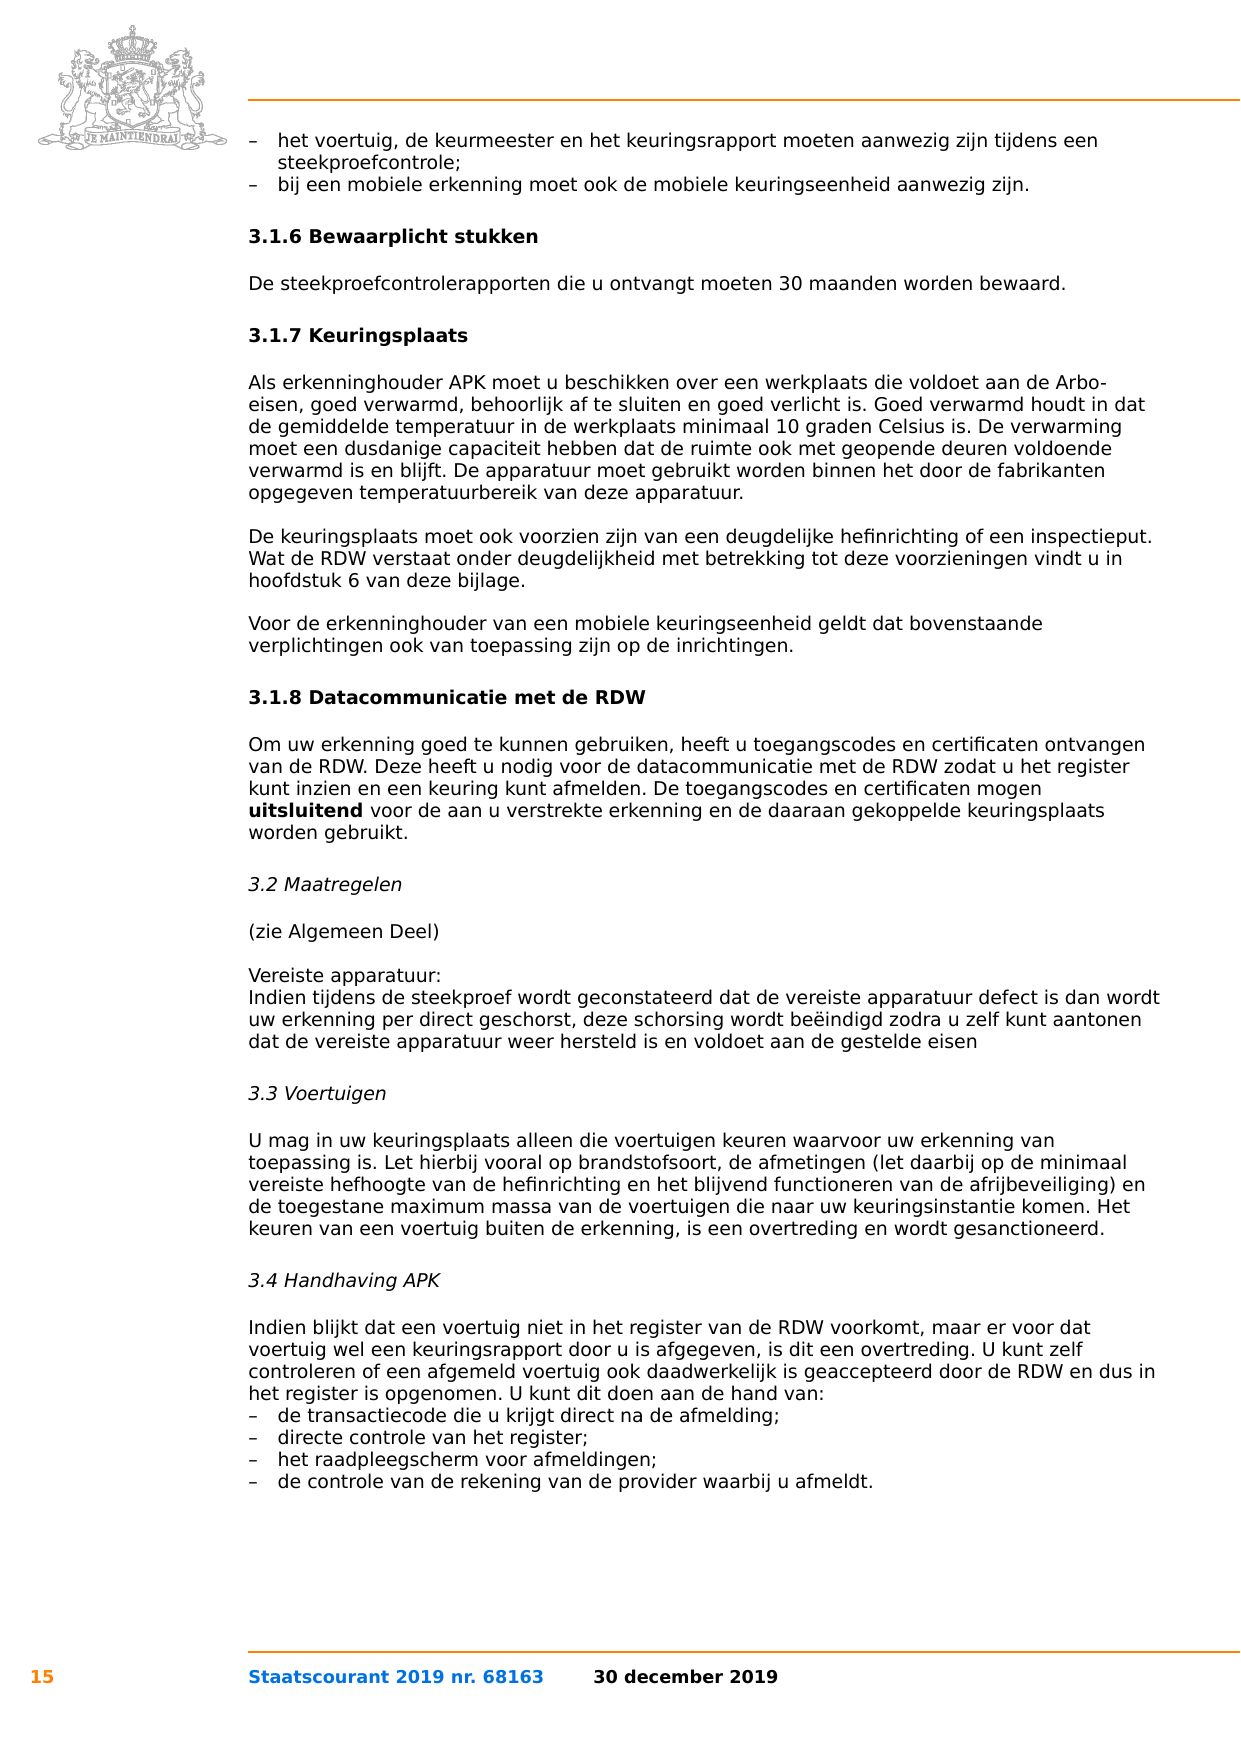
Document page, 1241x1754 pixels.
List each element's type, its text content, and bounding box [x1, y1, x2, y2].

text – de controle van de rekening van de provider waarbij u afmeldt. [248, 1471, 1163, 1493]
text De keuringsplaats moet ook voorzien zijn van een deugdelijke hefinrichting of een inspectieput. Wat de RDW verstaat onder deugdelijkheid met betrekking tot deze voorzieningen vindt u in hoofdstuk 6 van deze bijlage. [248, 526, 1163, 591]
text Indien blijkt dat een voertuig niet in het register van de RDW voorkomt, maar er voor dat voertuig wel een keuringsrapport door u is afgegeven, is dit een overtreding. U kunt zelf controleren of een afgemeld voertuig ook daadwerkelijk is geaccepteerd door de RDW en dus in het register is opgenomen. U kunt dit doen aan de hand van: [248, 1317, 1163, 1405]
text Om uw erkenning goed te kunnen gebruiken, heeft u toegangscodes en certificaten ontvangen van de RDW. Deze heeft u nodig voor de datacommunicatie met de RDW zodat u het register kunt inzien en een keuring kunt afmelden. De toegangscodes en certificaten mogen uitsluitend voor de aan u verstrekte erkenning en de daaraan gekoppelde keuringsplaats worden gebruikt. [248, 734, 1163, 844]
text – bij een mobiele erkenning moet ook de mobiele keuringseenheid aanwezig zijn. [248, 174, 1163, 196]
text Indien tijdens de steekproef wordt geconstateerd dat de vereiste apparatuur defect is dan wordt uw erkenning per direct geschorst, deze schorsing wordt beëindigd zodra u zelf kunt aantonen dat de vereiste apparatuur weer hersteld is en voldoet aan de gestelde eisen [248, 987, 1163, 1053]
text – directe controle van het register; [248, 1427, 1163, 1449]
subtitle 3.1.6 Bewaarplicht stukken [248, 226, 1163, 248]
subtitle 3.1.7 Keuringsplaats [248, 325, 1163, 347]
text (zie Algemeen Deel) [248, 921, 1163, 943]
text – de transactiecode die u krijgt direct na de afmelding; [248, 1405, 1163, 1427]
picture [38, 25, 227, 150]
subtitle 3.1.8 Datacommunicatie met de RDW [248, 687, 1163, 709]
text De steekproefcontrolerapporten die u ontvangt moeten 30 maanden worden bewaard. [248, 273, 1163, 295]
subtitle 3.4 Handhaving APK [248, 1270, 1163, 1292]
text – het voertuig, de keurmeester en het keuringsrapport moeten aanwezig zijn tijdens een steekproefcontrole; [248, 130, 1163, 174]
subtitle 3.2 Maatregelen [248, 874, 1163, 896]
text Vereiste apparatuur: [248, 965, 1163, 987]
text Voor de erkenninghouder van een mobiele keuringseenheid geldt dat bovenstaande verplichtingen ook van toepassing zijn op de inrichtingen. [248, 613, 1163, 657]
subtitle 3.3 Voertuigen [248, 1083, 1163, 1105]
text Als erkenninghouder APK moet u beschikken over een werkplaats die voldoet aan de Arbo-eisen, goed verwarmd, behoorlijk af te sluiten en goed verlicht is. Goed verwarmd houdt in dat de gemiddelde temperatuur in de werkplaats minimaal 10 graden Celsius is. De verwarming moet een dusdanige capaciteit hebben dat de ruimte ook met geopende deuren voldoende verwarmd is en blijft. De apparatuur moet gebruikt worden binnen het door de fabrikanten opgegeven temperatuurbereik van deze apparatuur. [248, 372, 1163, 504]
text – het raadpleegscherm voor afmeldingen; [248, 1449, 1163, 1471]
text U mag in uw keuringsplaats alleen die voertuigen keuren waarvoor uw erkenning van toepassing is. Let hierbij vooral op brandstofsoort, de afmetingen (let daarbij op de minimaal vereiste hefhoogte van de hefinrichting en het blijvend functioneren van de afrijbeveiliging) en de toegestane maximum massa van de voertuigen die naar uw keuringsinstantie komen. Het keuren van een voertuig buiten de erkenning, is een overtreding en wordt gesanctioneerd. [248, 1130, 1163, 1240]
